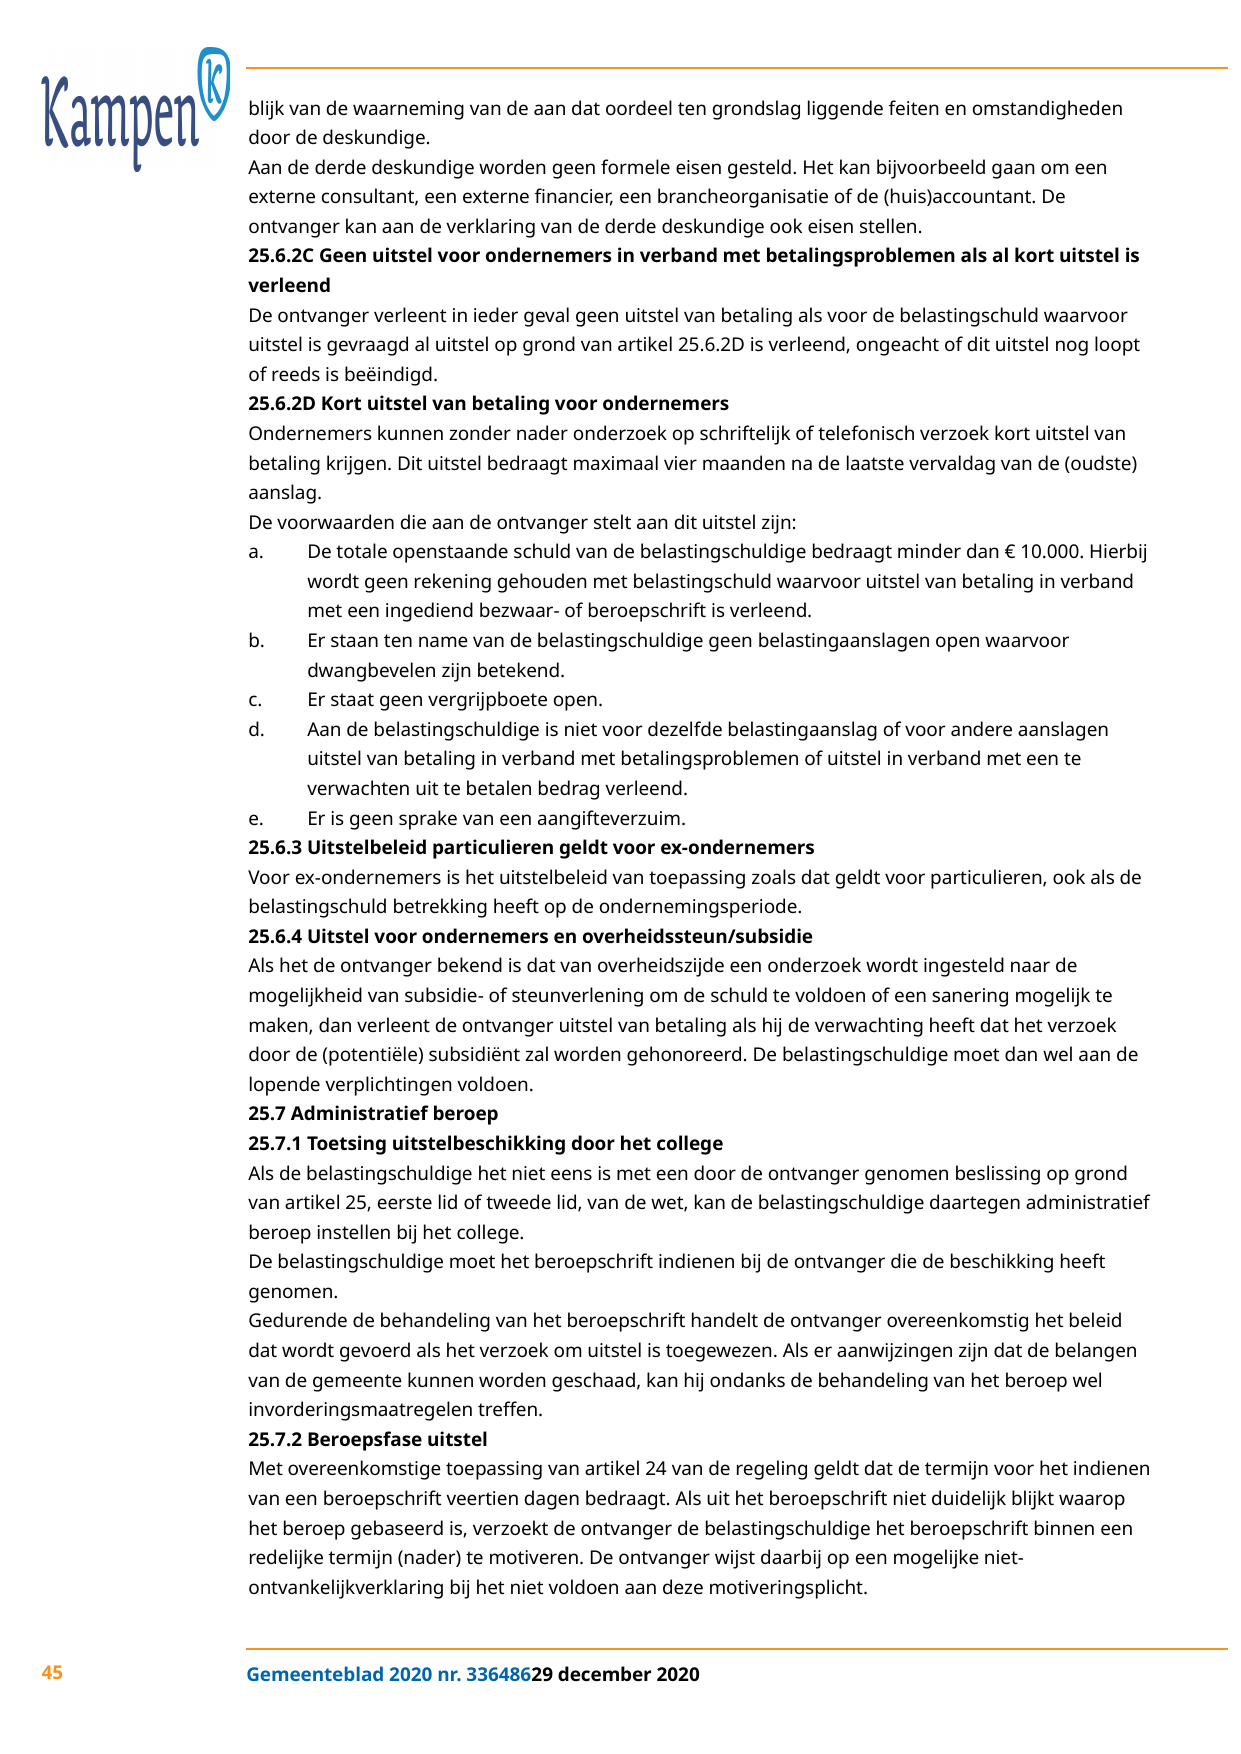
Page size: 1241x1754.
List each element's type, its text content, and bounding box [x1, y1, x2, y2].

text 25.6.2C Geen uitstel voor ondernemers in verband met betalingsproblemen als al kort uitstel is verleend [248, 243, 1152, 298]
text Aan de derde deskundige worden geen formele eisen gesteld. Het kan bijvoorbeeld gaan om een externe consultant, een externe financier, een brancheorganisatie of de (huis)accountant. De ontvanger kan aan de verklaring van de derde deskundige ook eisen stellen. [248, 154, 1152, 239]
picture [41, 47, 231, 172]
text 25.6.4 Uitstel voor ondernemers en overheidssteun/subsidie [248, 923, 1152, 949]
text Als de belastingschuldige het niet eens is met een door de ontvanger genomen beslissing op grond van artikel 25, eerste lid of tweede lid, van de wet, kan de belastingschuldige daartegen administratief beroep instellen bij het college. [248, 1160, 1152, 1245]
text Als het de ontvanger bekend is dat van overheidszijde een onderzoek wordt ingesteld naar de mogelijkheid van subsidie- of steunverlening om de schuld te voldoen of een sanering mogelijk te maken, dan verleent de ontvanger uitstel van betaling als hij de verwachting heeft dat het verzoek door de (potentiële) subsidiënt zal worden gehonoreerd. De belastingschuldige moet dan wel aan de lopende verplichtingen voldoen. [248, 953, 1152, 1097]
text Gedurende de behandeling van het beroepschrift handelt de ontvanger overeenkomstig het beleid dat wordt gevoerd als het verzoek om uitstel is toegewezen. Als er aanwijzingen zijn dat de belangen van de gemeente kunnen worden geschaad, kan hij ondanks de behandeling van het beroep wel invorderingsmaatregelen treffen. [248, 1308, 1152, 1422]
text Ondernemers kunnen zonder nader onderzoek op schriftelijk of telefonisch verzoek kort uitstel van betaling krijgen. Dit uitstel bedraagt maximaal vier maanden na de laatste vervaldag van de (oudste) aanslag. [248, 420, 1152, 505]
text 25.6.3 Uitstelbeleid particulieren geldt voor ex-ondernemers [248, 834, 1152, 860]
text De voorwaarden die aan de ontvanger stelt aan dit uitstel zijn: [248, 509, 1152, 535]
text De belastingschuldige moet het beroepschrift indienen bij de ontvanger die de beschikking heeft genomen. [248, 1248, 1152, 1304]
text blijk van de waarneming van de aan dat oordeel ten grondslag liggende feiten en omstandigheden door de deskundige. [248, 95, 1152, 150]
text Voor ex-ondernemers is het uitstelbeleid van toepassing zoals dat geldt voor particulieren, ook als de belastingschuld betrekking heeft op de ondernemingsperiode. [248, 864, 1152, 919]
text 25.6.2D Kort uitstel van betaling voor ondernemers [248, 391, 1152, 416]
text 25.7 Administratief beroep [248, 1101, 1152, 1126]
text 25.7.2 Beroepsfase uitstel [248, 1426, 1152, 1452]
list Aan de belastingschuldige is niet voor dezelfde belastingaanslag of voor andere aanslagen uitstel van betaling in verband met betalingsproblemen of uitstel in verband met een te verwachten uit te betalen bedrag verleend. [248, 716, 1152, 801]
list Er staat geen vergrijpboete open. [248, 686, 1152, 712]
text De ontvanger verleent in ieder geval geen uitstel van betaling als voor de belastingschuld waarvoor uitstel is gevraagd al uitstel op grond van artikel 25.6.2D is verleend, ongeacht of dit uitstel nog loopt of reeds is beëindigd. [248, 302, 1152, 387]
text 25.7.1 Toetsing uitstelbeschikking door het college [248, 1130, 1152, 1156]
text Met overeenkomstige toepassing van artikel 24 van de regeling geldt dat de termijn voor het indienen van een beroepschrift veertien dagen bedraagt. Als uit het beroepschrift niet duidelijk blijkt waarop het beroep gebaseerd is, verzoekt de ontvanger de belastingschuldige het beroepschrift binnen een redelijke termijn (nader) te motiveren. De ontvanger wijst daarbij op een mogelijke niet-ontvankelijkverklaring bij het niet voldoen aan deze motiveringsplicht. [248, 1456, 1152, 1600]
list Er is geen sprake van een aangifteverzuim. [248, 805, 1152, 831]
list De totale openstaande schuld van de belastingschuldige bedraagt minder dan € 10.000. Hierbij wordt geen rekening gehouden met belastingschuld waarvoor uitstel van betaling in verband met een ingediend bezwaar- of beroepschrift is verleend. [248, 538, 1152, 623]
list Er staan ten name van de belastingschuldige geen belastingaanslagen open waarvoor dwangbevelen zijn betekend. [248, 627, 1152, 683]
